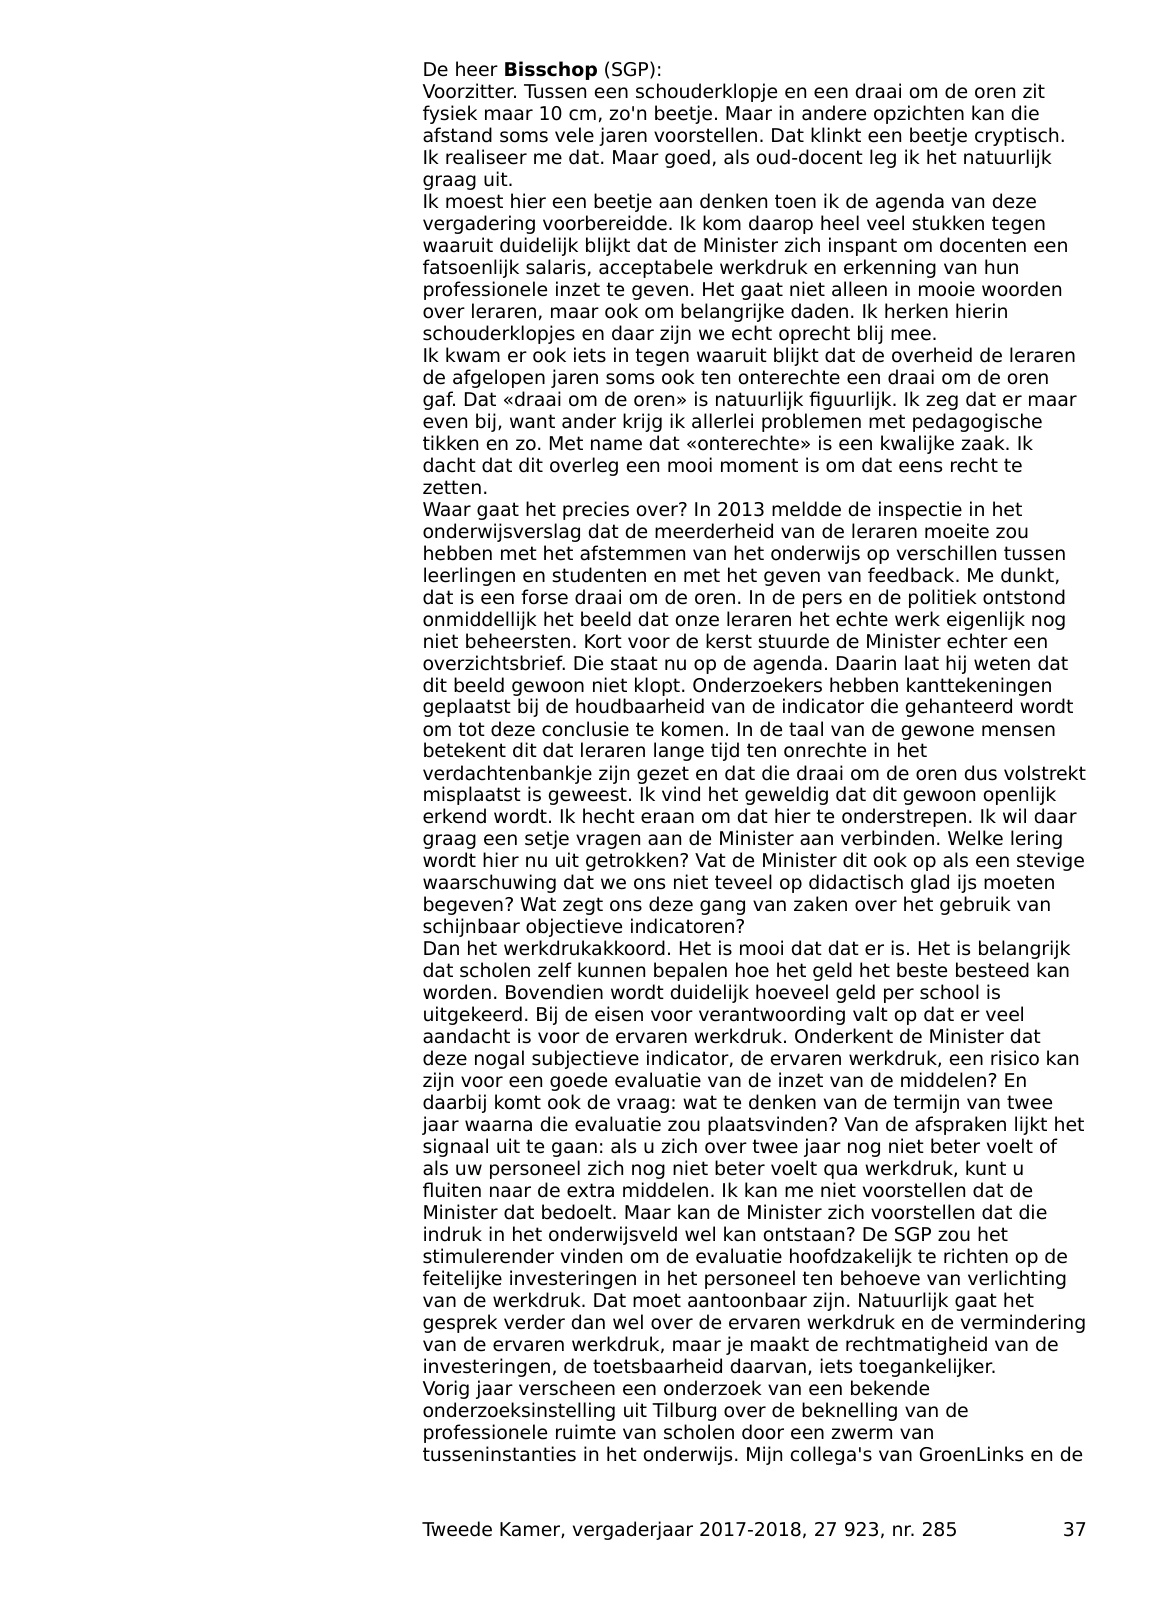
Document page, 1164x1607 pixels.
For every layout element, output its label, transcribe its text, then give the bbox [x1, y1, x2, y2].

text Voorzitter. Tussen een schouderklopje en een draai om de oren zit fysiek maar 10 cm, zo'n beetje. Maar in andere opzichten kan die afstand soms vele jaren voorstellen. Dat klinkt een beetje cryptisch. Ik realiseer me dat. Maar goed, als oud-docent leg ik het natuurlijk graag uit. [422, 81, 1087, 191]
text De heer Bisschop (SGP): [422, 59, 1087, 81]
text Waar gaat het precies over? In 2013 meldde de inspectie in het onderwijsverslag dat de meerderheid van de leraren moeite zou hebben met het afstemmen van het onderwijs op verschillen tussen leerlingen en studenten en met het geven van feedback. Me dunkt, dat is een forse draai om de oren. In de pers en de politiek ontstond onmiddellijk het beeld dat onze leraren het echte werk eigenlijk nog niet beheersten. Kort voor de kerst stuurde de Minister echter een overzichtsbrief. Die staat nu op de agenda. Daarin laat hij weten dat dit beeld gewoon niet klopt. Onderzoekers hebben kanttekeningen geplaatst bij de houdbaarheid van de indicator die gehanteerd wordt om tot deze conclusie te komen. In de taal van de gewone mensen betekent dit dat leraren lange tijd ten onrechte in het verdachtenbankje zijn gezet en dat die draai om de oren dus volstrekt misplaatst is geweest. Ik vind het geweldig dat dit gewoon openlijk erkend wordt. Ik hecht eraan om dat hier te onderstrepen. Ik wil daar graag een setje vragen aan de Minister aan verbinden. Welke lering wordt hier nu uit getrokken? Vat de Minister dit ook op als een stevige waarschuwing dat we ons niet teveel op didactisch glad ijs moeten begeven? Wat zegt ons deze gang van zaken over het gebruik van schijnbaar objectieve indicatoren? [422, 499, 1087, 938]
text Dan het werkdrukakkoord. Het is mooi dat dat er is. Het is belangrijk dat scholen zelf kunnen bepalen hoe het geld het beste besteed kan worden. Bovendien wordt duidelijk hoeveel geld per school is uitgekeerd. Bij de eisen voor verantwoording valt op dat er veel aandacht is voor de ervaren werkdruk. Onderkent de Minister dat deze nogal subjectieve indicator, de ervaren werkdruk, een risico kan zijn voor een goede evaluatie van de inzet van de middelen? En daarbij komt ook de vraag: wat te denken van de termijn van twee jaar waarna die evaluatie zou plaatsvinden? Van de afspraken lijkt het signaal uit te gaan: als u zich over twee jaar nog niet beter voelt of als uw personeel zich nog niet beter voelt qua werkdruk, kunt u fluiten naar de extra middelen. Ik kan me niet voorstellen dat de Minister dat bedoelt. Maar kan de Minister zich voorstellen dat die indruk in het onderwijsveld wel kan ontstaan? De SGP zou het stimulerender vinden om de evaluatie hoofdzakelijk te richten op de feitelijke investeringen in het personeel ten behoeve van verlichting van de werkdruk. Dat moet aantoonbaar zijn. Natuurlijk gaat het gesprek verder dan wel over de ervaren werkdruk en de vermindering van de ervaren werkdruk, maar je maakt de rechtmatigheid van de investeringen, de toetsbaarheid daarvan, iets toegankelijker. [422, 938, 1087, 1378]
text Ik moest hier een beetje aan denken toen ik de agenda van deze vergadering voorbereidde. Ik kom daarop heel veel stukken tegen waaruit duidelijk blijkt dat de Minister zich inspant om docenten een fatsoenlijk salaris, acceptabele werkdruk en erkenning van hun professionele inzet te geven. Het gaat niet alleen in mooie woorden over leraren, maar ook om belangrijke daden. Ik herken hierin schouderklopjes en daar zijn we echt oprecht blij mee. [422, 191, 1087, 345]
text Ik kwam er ook iets in tegen waaruit blijkt dat de overheid de leraren de afgelopen jaren soms ook ten onterechte een draai om de oren gaf. Dat «draai om de oren» is natuurlijk figuurlijk. Ik zeg dat er maar even bij, want ander krijg ik allerlei problemen met pedagogische tikken en zo. Met name dat «onterechte» is een kwalijke zaak. Ik dacht dat dit overleg een mooi moment is om dat eens recht te zetten. [422, 345, 1087, 499]
text Vorig jaar verscheen een onderzoek van een bekende onderzoeksinstelling uit Tilburg over de beknelling van de professionele ruimte van scholen door een zwerm van tusseninstanties in het onderwijs. Mijn collega's van GroenLinks en de [422, 1378, 1087, 1466]
